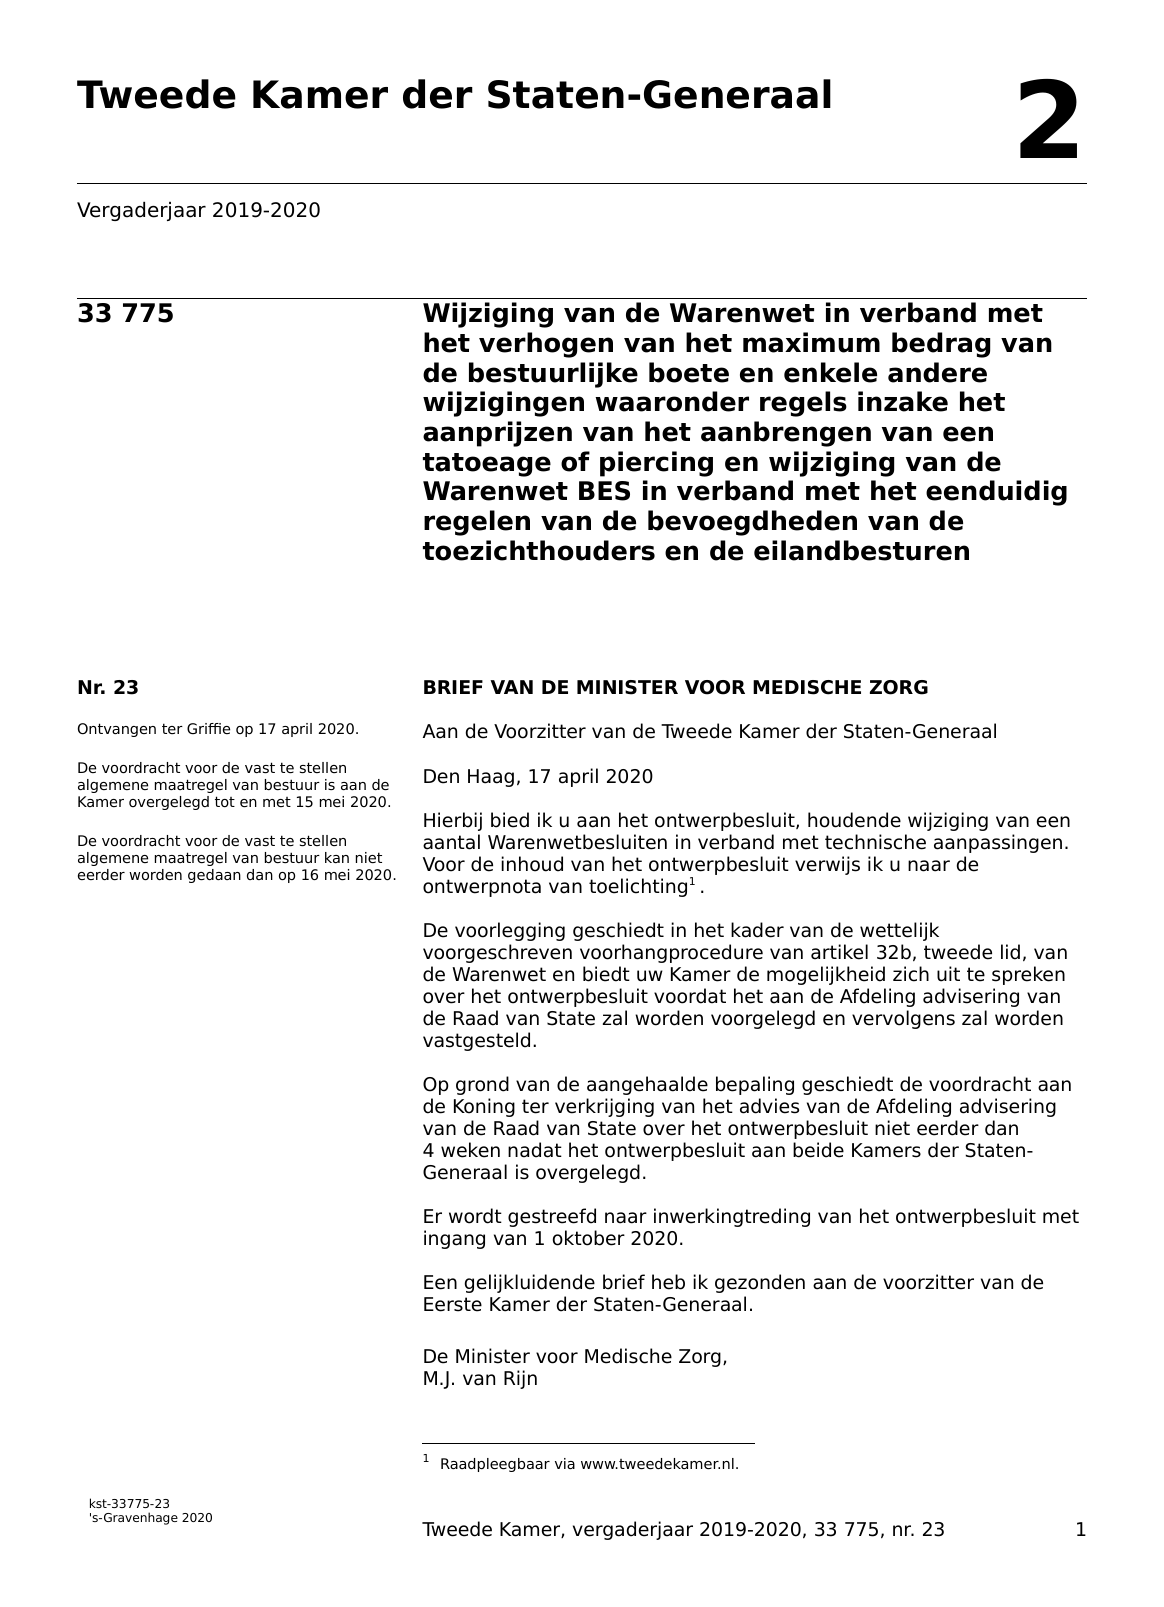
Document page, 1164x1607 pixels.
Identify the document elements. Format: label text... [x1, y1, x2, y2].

text kst-33775-23 [88, 1497, 323, 1511]
text De voordracht voor de vast te stellen algemene maatregel van bestuur is aan de Kamer overgelegd tot en met 15 mei 2020. [77, 760, 399, 811]
text Ontvangen ter Griffie op 17 april 2020. [77, 721, 399, 738]
text Aan de Voorzitter van de Tweede Kamer der Staten-Generaal [422, 721, 1087, 743]
text Een gelijkluidende brief heb ik gezonden aan de voorzitter van de Eerste Kamer der Staten-Generaal. [422, 1272, 1087, 1316]
text Raadpleegbaar via www.tweedekamer.nl. [422, 1452, 1087, 1474]
subtitle Nr. 23 BRIEF VAN DE MINISTER VOOR MEDISCHE ZORG [77, 677, 1087, 699]
text De voordracht voor de vast te stellen algemene maatregel van bestuur kan niet eerder worden gedaan dan op 16 mei 2020. [77, 833, 399, 884]
text [77, 811, 399, 833]
text De voorlegging geschiedt in het kader van de wettelijk voorgeschreven voorhangprocedure van artikel 32b, tweede lid, van de Warenwet en biedt uw Kamer de mogelijkheid zich uit te spreken over het ontwerpbesluit voordat het aan de Afdeling advisering van de Raad van State zal worden voorgelegd en vervolgens zal worden vastgesteld. [422, 920, 1087, 1052]
table_header Tweede Kamer der Staten-Generaal [77, 59, 886, 183]
text Hierbij bied ik u aan het ontwerpbesluit, houdende wijziging van een aantal Warenwetbesluiten in verband met technische aanpassingen. Voor de inhoud van het ontwerpbesluit verwijs ik u naar de ontwerpnota van toelichting. [422, 810, 1087, 898]
subtitle 33 775 Wijziging van de Warenwet in verband met het verhogen van het maximum bedrag van de bestuurlijke boete en enkele andere wijzigingen waaronder regels inzake het aanprijzen van het aanbrengen van een tatoeage of piercing en wijziging van de Warenwet BES in verband met het eenduidig regelen van de bevoegdheden van de toezichthouders en de eilandbesturen [77, 299, 1087, 566]
text Op grond van de aangehaalde bepaling geschiedt de voordracht aan de Koning ter verkrijging van het advies van de Afdeling advisering van de Raad van State over het ontwerpbesluit niet eerder dan 4 weken nadat het ontwerpbesluit aan beide Kamers der Staten-Generaal is overgelegd. [422, 1074, 1087, 1184]
text [77, 738, 399, 760]
table_cell Vergaderjaar 2019-2020 [77, 184, 1087, 298]
text De Minister voor Medische Zorg, M.J. van Rijn [422, 1346, 1087, 1390]
table_header 2 [886, 59, 1087, 183]
text 's-Gravenhage 2020 [88, 1511, 323, 1525]
text Er wordt gestreefd naar inwerkingtreding van het ontwerpbesluit met ingang van 1 oktober 2020. [422, 1206, 1087, 1250]
text Den Haag, 17 april 2020 [422, 766, 1087, 787]
